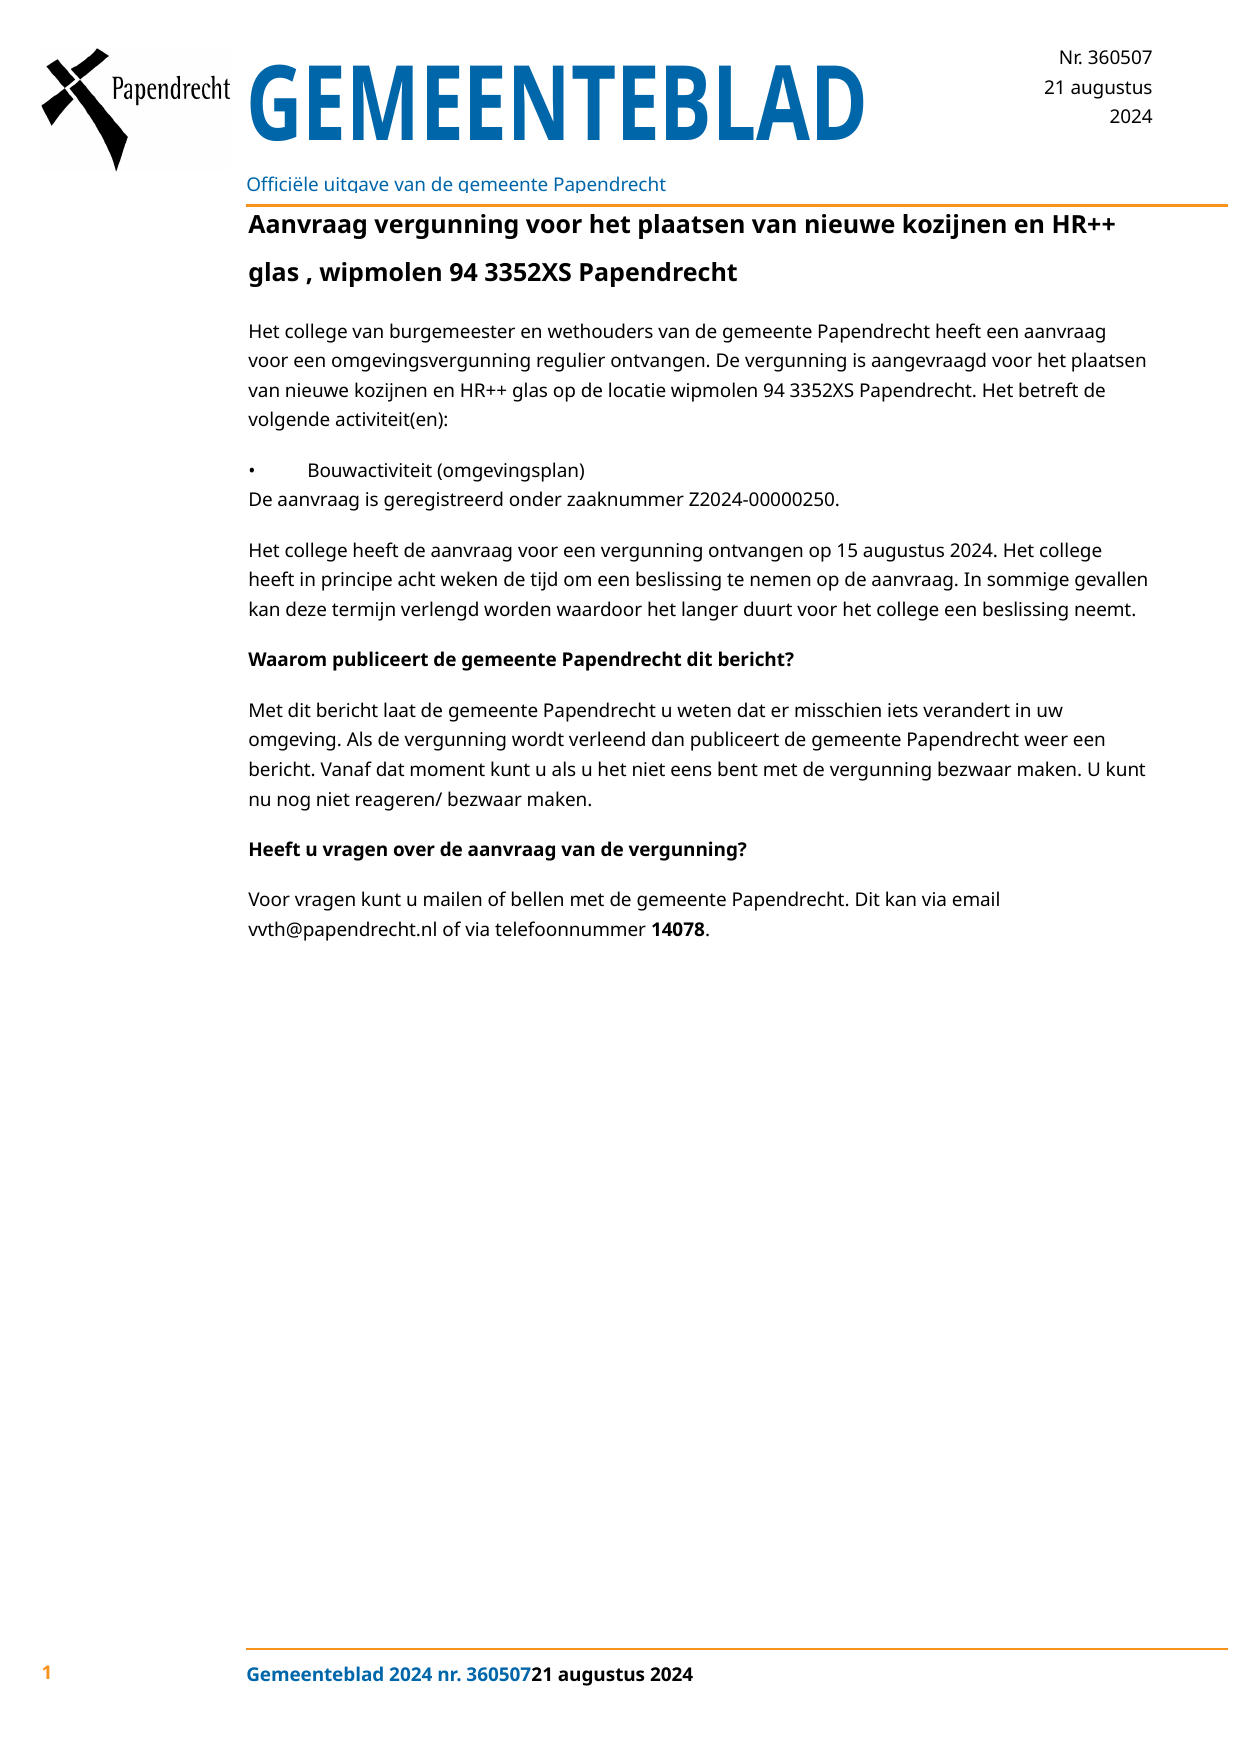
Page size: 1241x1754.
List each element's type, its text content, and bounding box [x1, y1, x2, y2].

text De aanvraag is geregistreerd onder zaaknummer Z2024-00000250. [248, 487, 1152, 512]
text Waarom publiceert de gemeente Papendrecht dit bericht? [248, 647, 1152, 672]
picture [41, 47, 231, 172]
text Voor vragen kunt u mailen of bellen met de gemeente Papendrecht. Dit kan via email vvth@papendrecht.nl of via telefoonnummer 14078. [248, 887, 1152, 942]
text Het college van burgemeester en wethouders van de gemeente Papendrecht heeft een aanvraag voor een omgevingsvergunning regulier ontvangen. De vergunning is aangevraagd voor het plaatsen van nieuwe kozijnen en HR++ glas op de locatie wipmolen 94 3352XS Papendrecht. Het betreft de volgende activiteit(en): [248, 318, 1152, 432]
text Met dit bericht laat de gemeente Papendrecht u weten dat er misschien iets verandert in uw omgeving. Als de vergunning wordt verleend dan publiceert de gemeente Papendrecht weer een bericht. Vanaf dat moment kunt u als u het niet eens bent met de vergunning bezwaar maken. U kunt nu nog niet reageren/ bezwaar maken. [248, 697, 1152, 812]
text Aanvraag vergunning voor het plaatsen van nieuwe kozijnen en HR++ glas , wipmolen 94 3352XS Papendrecht [248, 207, 1152, 288]
list Bouwactiviteit (omgevingsplan) [248, 457, 1152, 483]
text Het college heeft de aanvraag voor een vergunning ontvangen op 15 augustus 2024. Het college heeft in principe acht weken de tijd om een beslissing te nemen op de aanvraag. In sommige gevallen kan deze termijn verlengd worden waardoor het langer duurt voor het college een beslissing neemt. [248, 537, 1152, 622]
text Heeft u vragen over de aanvraag van de vergunning? [248, 836, 1152, 862]
